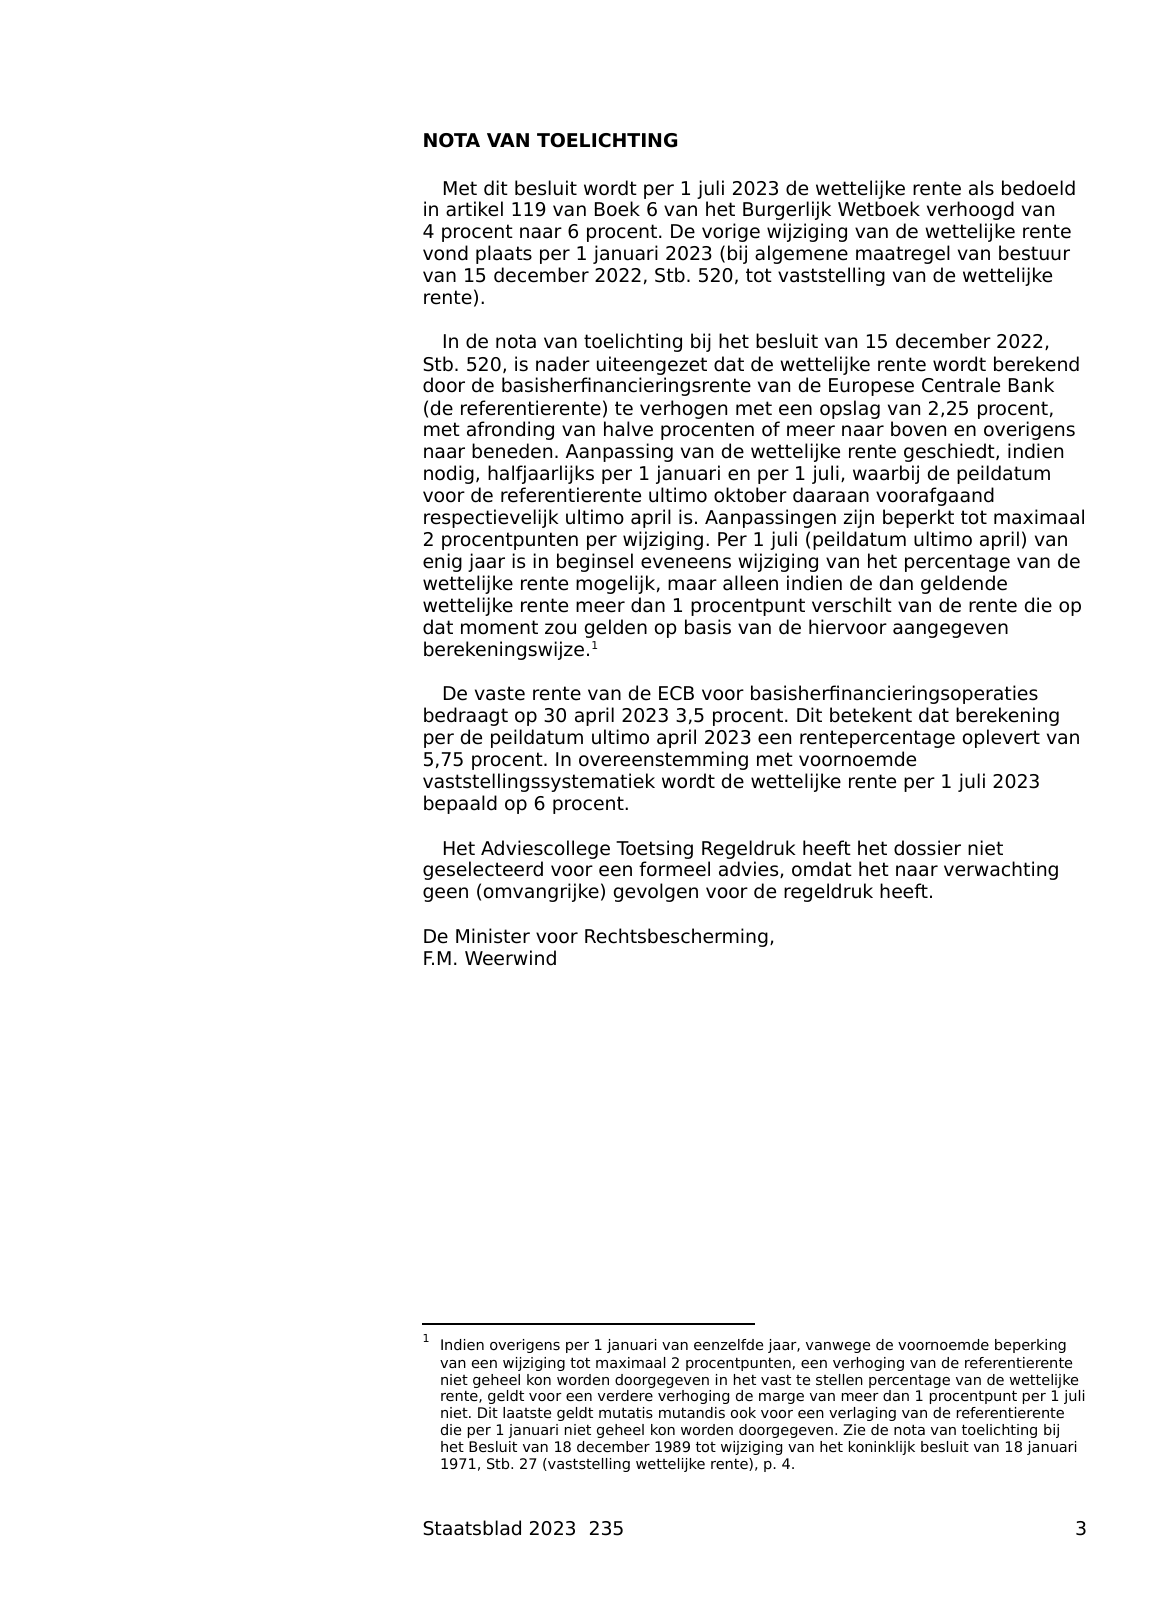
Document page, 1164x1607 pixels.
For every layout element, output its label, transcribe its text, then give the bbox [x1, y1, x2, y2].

text Indien overigens per 1 januari van eenzelfde jaar, vanwege de voornoemde beperking van een wijziging tot maximaal 2 procentpunten, een verhoging van de referentierente niet geheel kon worden doorgegeven in het vast te stellen percentage van de wettelijke rente, geldt voor een verdere verhoging de marge van meer dan 1 procentpunt per 1 juli niet. Dit laatste geldt mutatis mutandis ook voor een verlaging van de referentierente die per 1 januari niet geheel kon worden doorgegeven. Zie de nota van toelichting bij het Besluit van 18 december 1989 tot wijziging van het koninklijk besluit van 18 januari 1971, Stb. 27 (vaststelling wettelijke rente), p. 4. [422, 1333, 1087, 1473]
text De vaste rente van de ECB voor basisherfinancieringsoperaties bedraagt op 30 april 2023 3,5 procent. Dit betekent dat berekening per de peildatum ultimo april 2023 een rentepercentage oplevert van 5,75 procent. In overeenstemming met voornoemde vaststellingssystematiek wordt de wettelijke rente per 1 juli 2023 bepaald op 6 procent. [422, 683, 1087, 815]
text Het Adviescollege Toetsing Regeldruk heeft het dossier niet geselecteerd voor een formeel advies, omdat het naar verwachting geen (omvangrijke) gevolgen voor de regeldruk heeft. [422, 837, 1087, 903]
text De Minister voor Rechtsbescherming, F.M. Weerwind [422, 926, 1087, 969]
text In de nota van toelichting bij het besluit van 15 december 2022, Stb. 520, is nader uiteengezet dat de wettelijke rente wordt berekend door de basisherfinancieringsrente van de Europese Centrale Bank (de referentierente) te verhogen met een opslag van 2,25 procent, met afronding van halve procenten of meer naar boven en overigens naar beneden. Aanpassing van de wettelijke rente geschiedt, indien nodig, halfjaarlijks per 1 januari en per 1 juli, waarbij de peildatum voor de referentierente ultimo oktober daaraan voorafgaand respectievelijk ultimo april is. Aanpassingen zijn beperkt tot maximaal 2 procentpunten per wijziging. Per 1 juli (peildatum ultimo april) van enig jaar is in beginsel eveneens wijziging van het percentage van de wettelijke rente mogelijk, maar alleen indien de dan geldende wettelijke rente meer dan 1 procentpunt verschilt van de rente die op dat moment zou gelden op basis van de hiervoor aangegeven berekeningswijze. [422, 331, 1087, 661]
text Met dit besluit wordt per 1 juli 2023 de wettelijke rente als bedoeld in artikel 119 van Boek 6 van het Burgerlijk Wetboek verhoogd van 4 procent naar 6 procent. De vorige wijziging van de wettelijke rente vond plaats per 1 januari 2023 (bij algemene maatregel van bestuur van 15 december 2022, Stb. 520, tot vaststelling van de wettelijke rente). [422, 177, 1087, 309]
subtitle NOTA VAN TOELICHTING [422, 130, 1087, 152]
